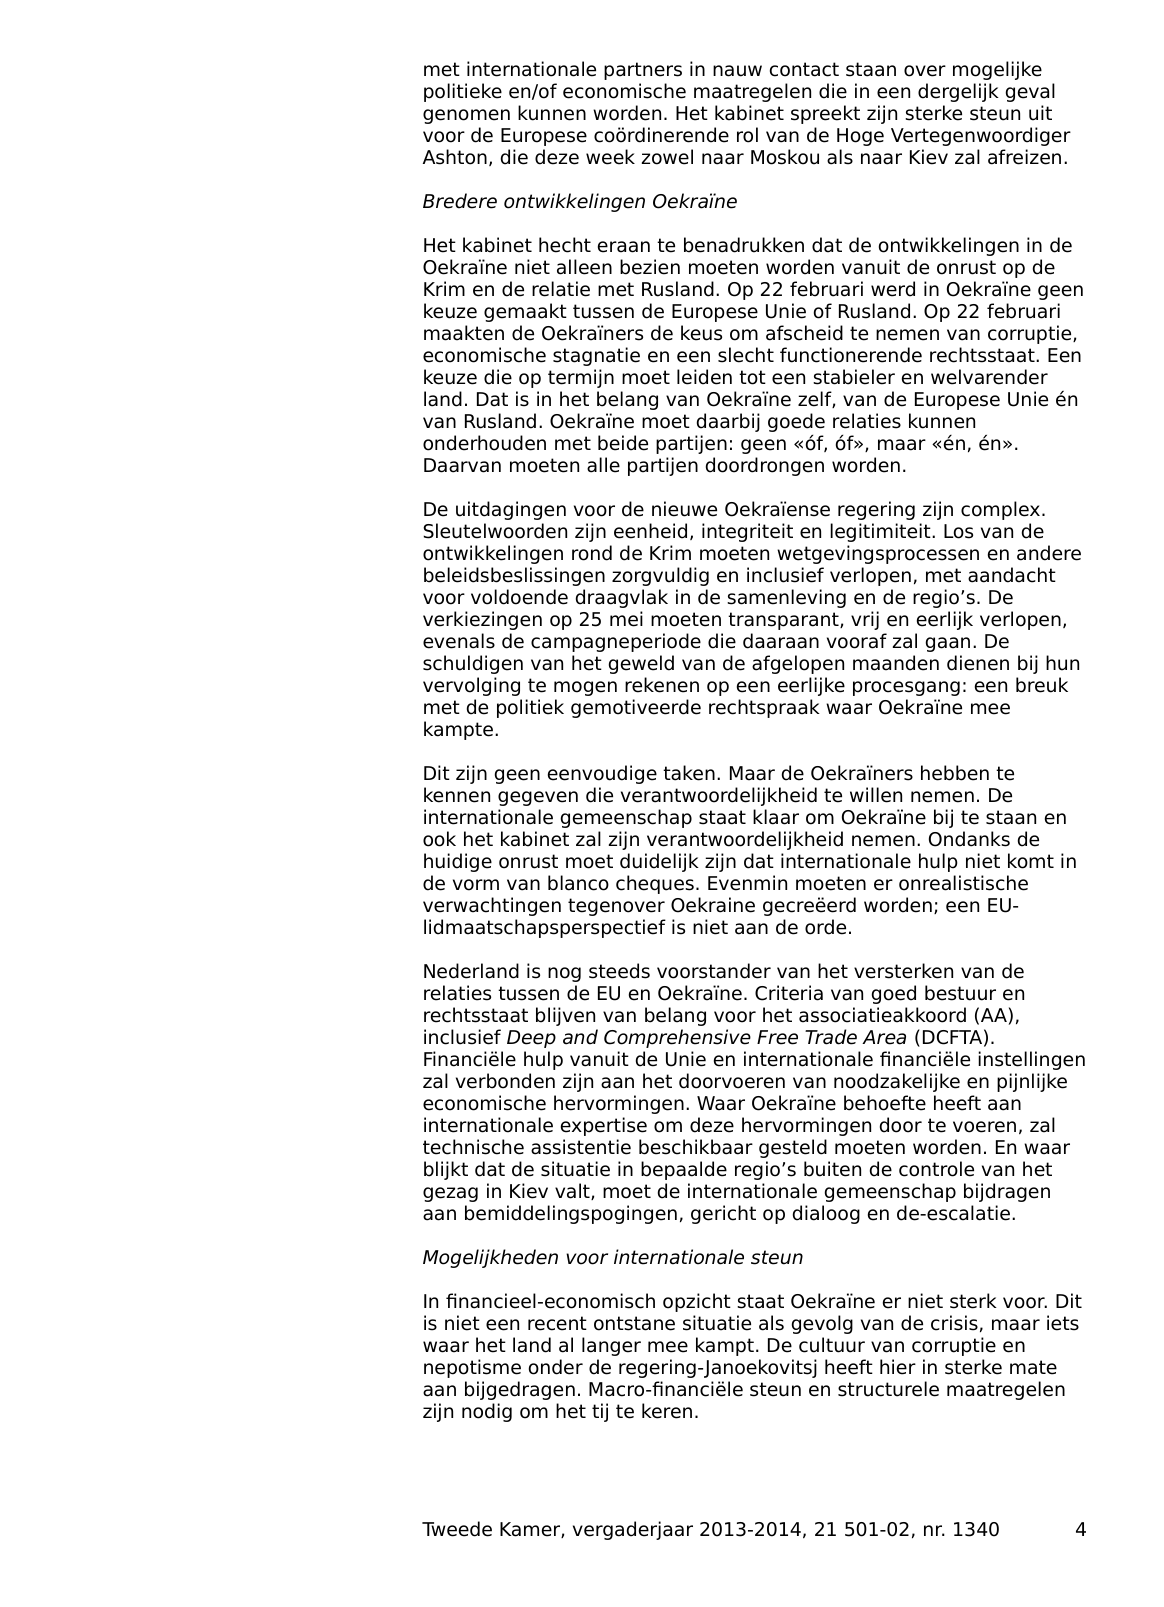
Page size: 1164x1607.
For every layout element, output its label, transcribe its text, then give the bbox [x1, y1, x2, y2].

text In financieel-economisch opzicht staat Oekraïne er niet sterk voor. Dit is niet een recent ontstane situatie als gevolg van de crisis, maar iets waar het land al langer mee kampt. De cultuur van corruptie en nepotisme onder de regering-Janoekovitsj heeft hier in sterke mate aan bijgedragen. Macro-financiële steun en structurele maatregelen zijn nodig om het tij te keren. [422, 1291, 1087, 1423]
text Het kabinet hecht eraan te benadrukken dat de ontwikkelingen in de Oekraïne niet alleen bezien moeten worden vanuit de onrust op de Krim en de relatie met Rusland. Op 22 februari werd in Oekraïne geen keuze gemaakt tussen de Europese Unie of Rusland. Op 22 februari maakten de Oekraïners de keus om afscheid te nemen van corruptie, economische stagnatie en een slecht functionerende rechtsstaat. Een keuze die op termijn moet leiden tot een stabieler en welvarender land. Dat is in het belang van Oekraïne zelf, van de Europese Unie én van Rusland. Oekraïne moet daarbij goede relaties kunnen onderhouden met beide partijen: geen «óf, óf», maar «én, én». Daarvan moeten alle partijen doordrongen worden. [422, 235, 1087, 477]
text met internationale partners in nauw contact staan over mogelijke politieke en/of economische maatregelen die in een dergelijk geval genomen kunnen worden. Het kabinet spreekt zijn sterke steun uit voor de Europese coördinerende rol van de Hoge Vertegenwoordiger Ashton, die deze week zowel naar Moskou als naar Kiev zal afreizen. [422, 59, 1087, 169]
text Nederland is nog steeds voorstander van het versterken van de relaties tussen de EU en Oekraïne. Criteria van goed bestuur en rechtsstaat blijven van belang voor het associatieakkoord (AA), inclusief Deep and Comprehensive Free Trade Area (DCFTA). Financiële hulp vanuit de Unie en internationale financiële instellingen zal verbonden zijn aan het doorvoeren van noodzakelijke en pijnlijke economische hervormingen. Waar Oekraïne behoefte heeft aan internationale expertise om deze hervormingen door te voeren, zal technische assistentie beschikbaar gesteld moeten worden. En waar blijkt dat de situatie in bepaalde regio’s buiten de controle van het gezag in Kiev valt, moet de internationale gemeenschap bijdragen aan bemiddelingspogingen, gericht op dialoog en de-escalatie. [422, 961, 1087, 1225]
text Dit zijn geen eenvoudige taken. Maar de Oekraïners hebben te kennen gegeven die verantwoordelijkheid te willen nemen. De internationale gemeenschap staat klaar om Oekraïne bij te staan en ook het kabinet zal zijn verantwoordelijkheid nemen. Ondanks de huidige onrust moet duidelijk zijn dat internationale hulp niet komt in de vorm van blanco cheques. Evenmin moeten er onrealistische verwachtingen tegenover Oekraine gecreëerd worden; een EU-lidmaatschapsperspectief is niet aan de orde. [422, 763, 1087, 939]
text De uitdagingen voor de nieuwe Oekraïense regering zijn complex. Sleutelwoorden zijn eenheid, integriteit en legitimiteit. Los van de ontwikkelingen rond de Krim moeten wetgevingsprocessen en andere beleidsbeslissingen zorgvuldig en inclusief verlopen, met aandacht voor voldoende draagvlak in de samenleving en de regio’s. De verkiezingen op 25 mei moeten transparant, vrij en eerlijk verlopen, evenals de campagneperiode die daaraan vooraf zal gaan. De schuldigen van het geweld van de afgelopen maanden dienen bij hun vervolging te mogen rekenen op een eerlijke procesgang: een breuk met de politiek gemotiveerde rechtspraak waar Oekraïne mee kampte. [422, 499, 1087, 741]
subtitle Mogelijkheden voor internationale steun [422, 1247, 1087, 1269]
subtitle Bredere ontwikkelingen Oekraïne [422, 191, 1087, 213]
